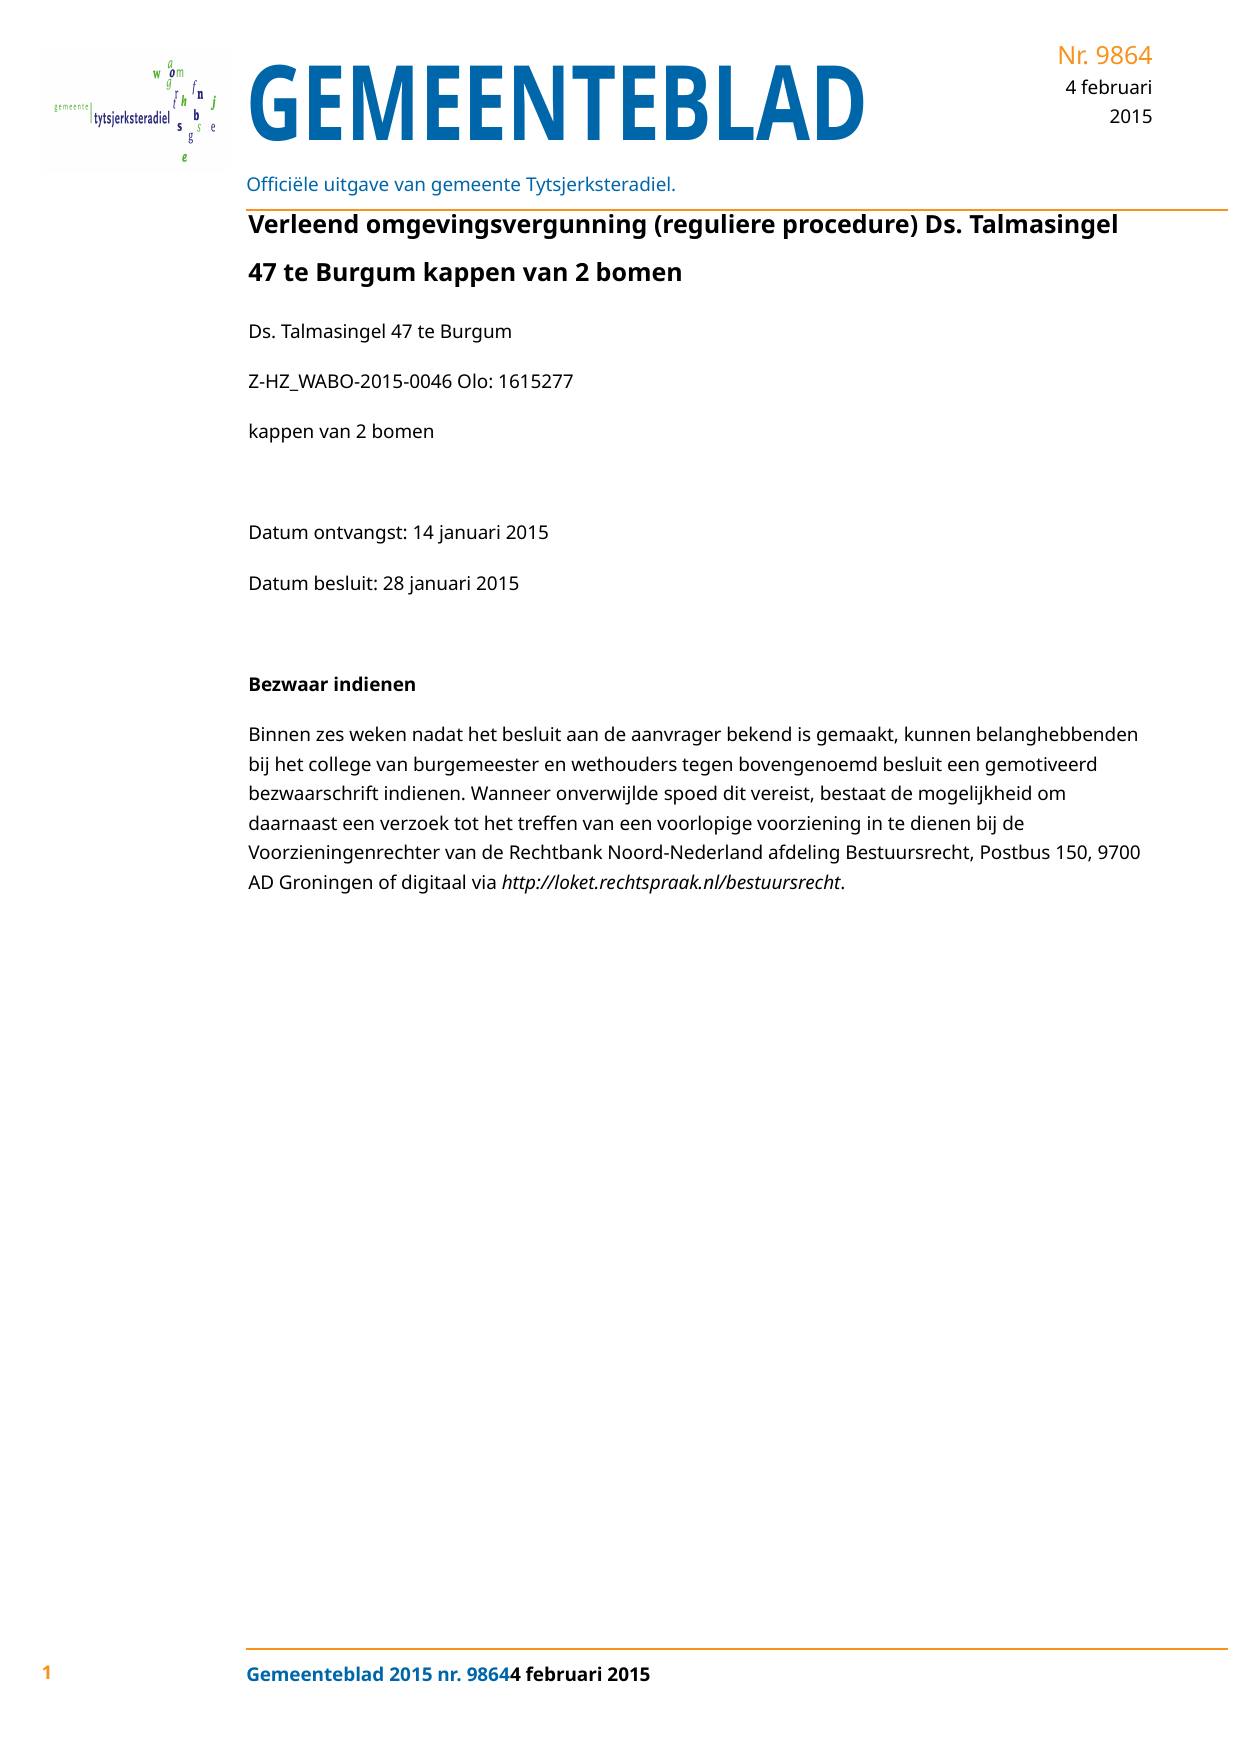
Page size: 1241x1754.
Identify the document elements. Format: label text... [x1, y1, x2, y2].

text kappen van 2 bomen [248, 419, 1152, 444]
picture [41, 47, 231, 172]
text Bezwaar indienen [248, 671, 1152, 697]
text Datum besluit: 28 januari 2015 [248, 570, 1152, 596]
text Datum ontvangst: 14 januari 2015 [248, 519, 1152, 545]
text Z-HZ_WABO-2015-0046 Olo: 1615277 [248, 368, 1152, 394]
text Ds. Talmasingel 47 te Burgum [248, 318, 1152, 344]
text Verleend omgevingsvergunning (reguliere procedure) Ds. Talmasingel 47 te Burgum kappen van 2 bomen [248, 211, 1152, 288]
text Binnen zes weken nadat het besluit aan de aanvrager bekend is gemaakt, kunnen belanghebbenden bij het college van burgemeester en wethouders tegen bovengenoemd besluit een gemotiveerd bezwaarschrift indienen. Wanneer onverwijlde spoed dit vereist, bestaat de mogelijkheid om daarnaast een verzoek tot het treffen van een voorlopige voorziening in te dienen bij de Voorzieningenrechter van de Rechtbank Noord-Nederland afdeling Bestuursrecht, Postbus 150, 9700 AD Groningen of digitaal via http://loket.rechtspraak.nl/bestuursrecht. [248, 721, 1152, 895]
